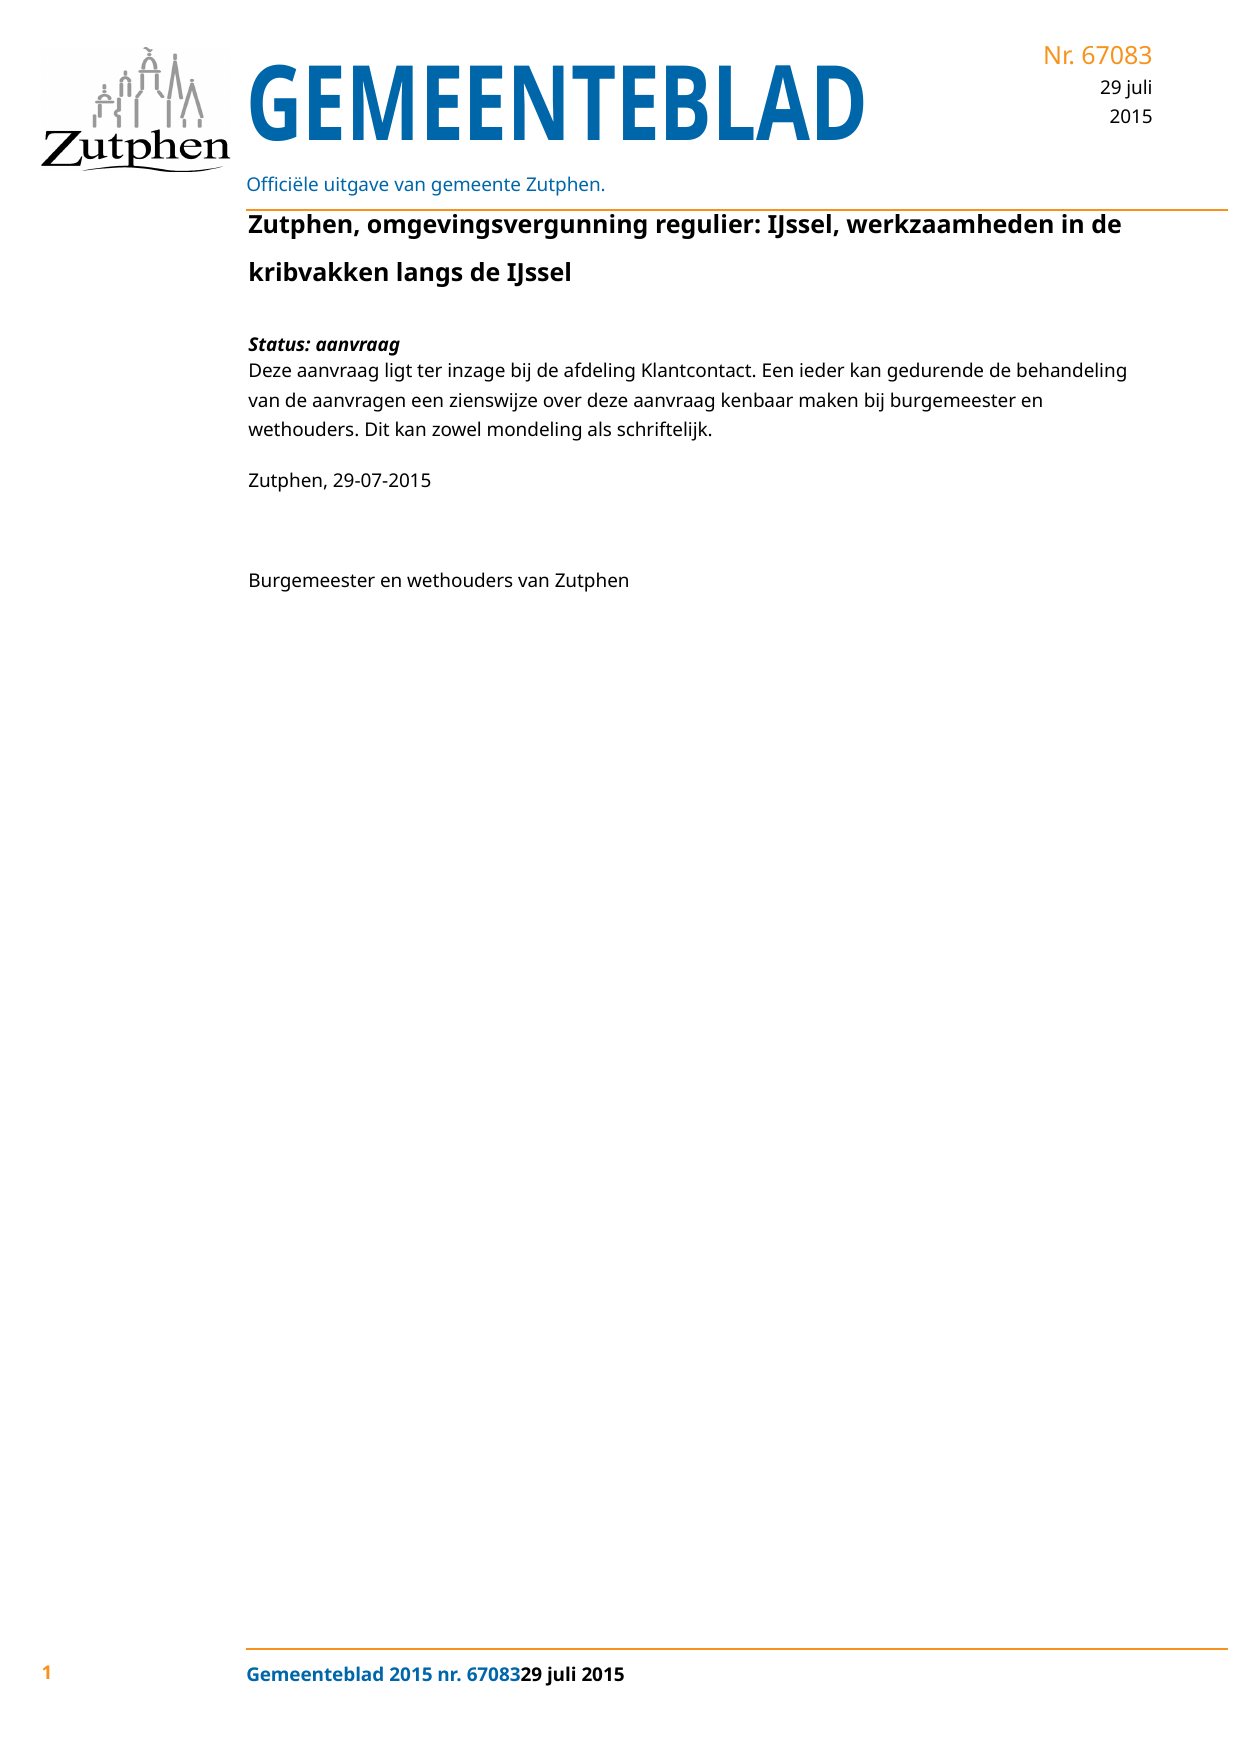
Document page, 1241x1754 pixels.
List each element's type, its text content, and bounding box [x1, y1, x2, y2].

text Deze aanvraag ligt ter inzage bij de afdeling Klantcontact. Een ieder kan gedurende de behandeling van de aanvragen een zienswijze over deze aanvraag kenbaar maken bij burgemeester en wethouders. Dit kan zowel mondeling als schriftelijk. [248, 357, 1152, 442]
text Burgemeester en wethouders van Zutphen [248, 568, 1152, 593]
text Zutphen, 29-07-2015 [248, 467, 1152, 492]
text Zutphen, omgevingsvergunning regulier: IJssel, werkzaamheden in de kribvakken langs de IJssel [248, 211, 1152, 288]
text Status: aanvraag [248, 331, 1152, 357]
picture [41, 47, 231, 172]
